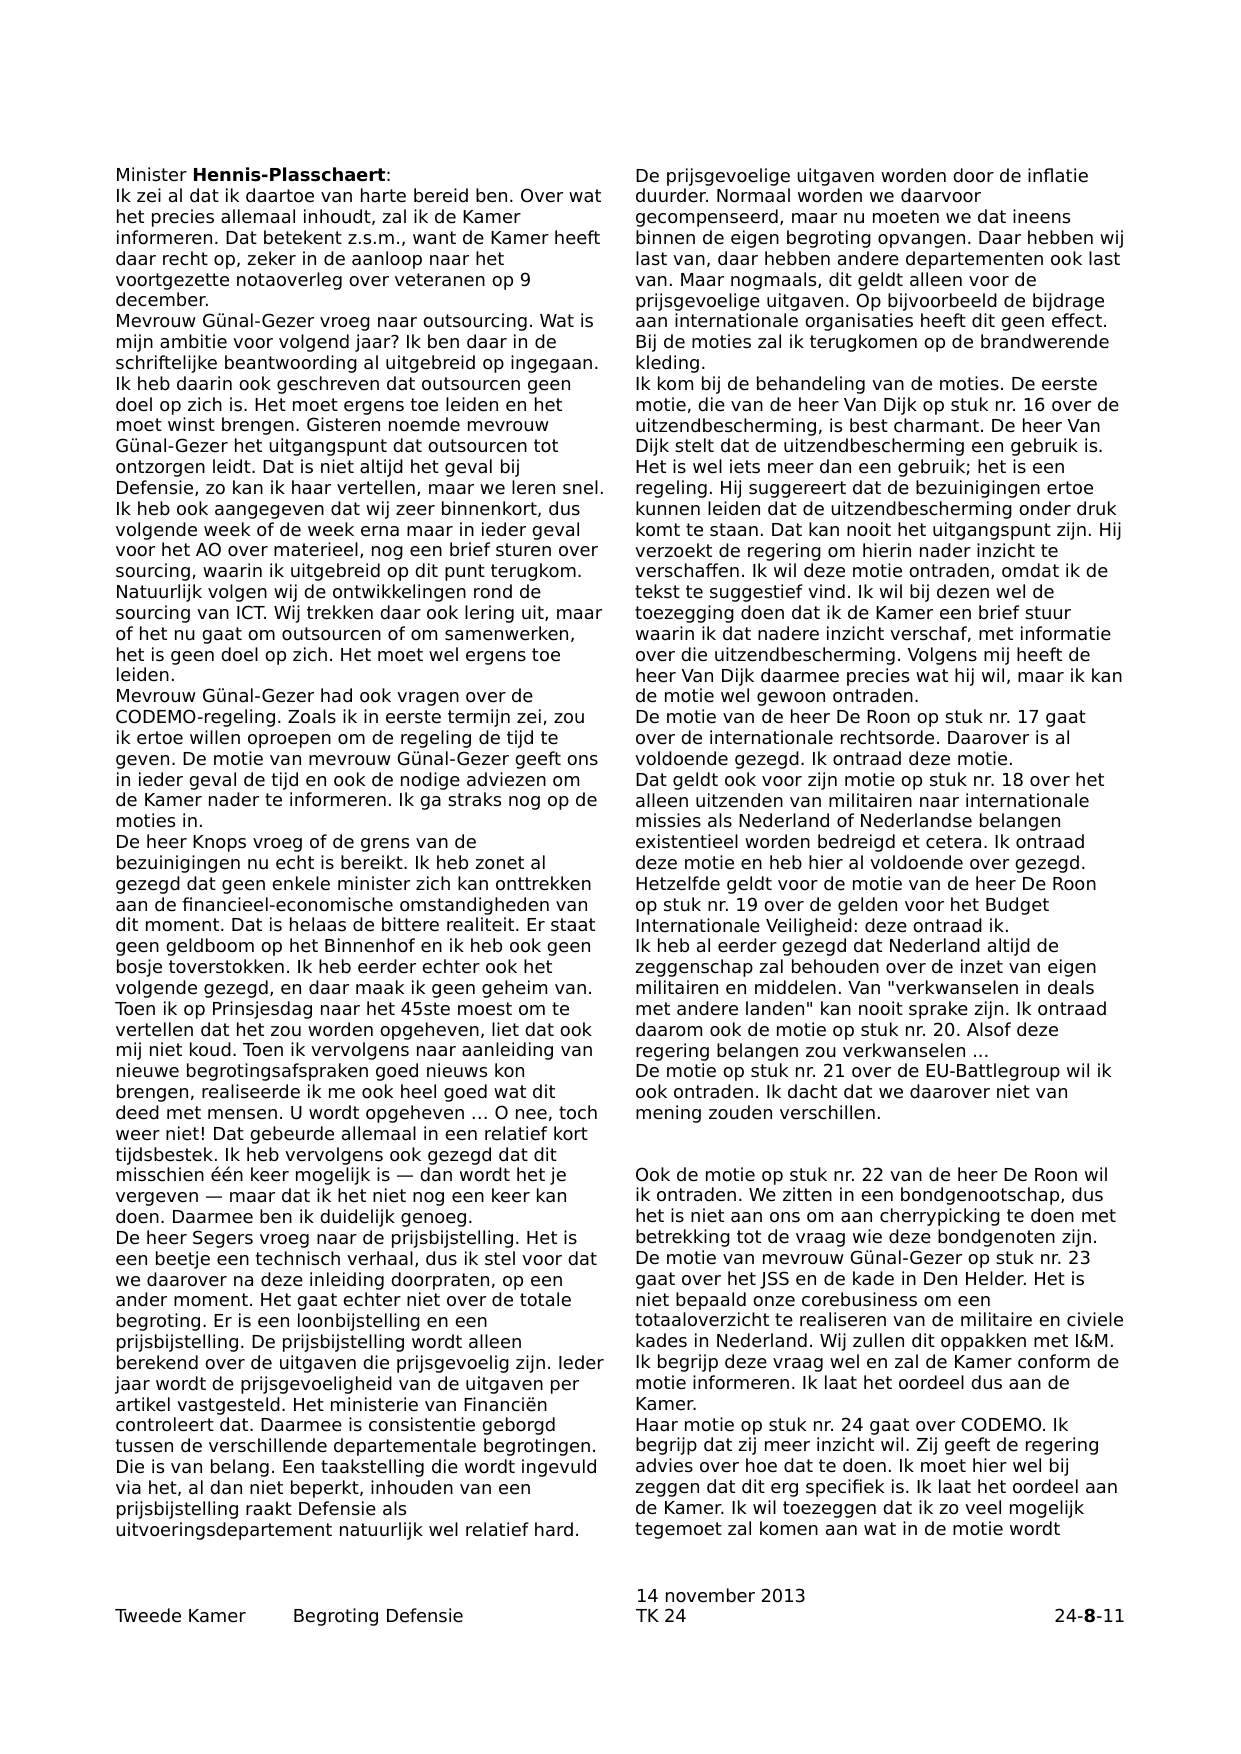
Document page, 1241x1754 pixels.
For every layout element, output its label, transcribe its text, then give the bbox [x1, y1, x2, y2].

text Haar motie op stuk nr. 24 gaat over CODEMO. Ik begrijp dat zij meer inzicht wil. Zij geeft de regering advies over hoe dat te doen. Ik moet hier wel bij zeggen dat dit erg specifiek is. Ik laat het oordeel aan de Kamer. Ik wil toezeggen dat ik zo veel mogelijk tegemoet zal komen aan wat in de motie wordt [635, 1414, 1125, 1539]
text Ik kom bij de behandeling van de moties. De eerste motie, die van de heer Van Dijk op stuk nr. 16 over de uitzendbescherming, is best charmant. De heer Van Dijk stelt dat de uitzendbescherming een gebruik is. Het is wel iets meer dan een gebruik; het is een regeling. Hij suggereert dat de bezuinigingen ertoe kunnen leiden dat de uitzendbescherming onder druk komt te staan. Dat kan nooit het uitgangspunt zijn. Hij verzoekt de regering om hierin nader inzicht te verschaffen. Ik wil deze motie ontraden, omdat ik de tekst te suggestief vind. Ik wil bij dezen wel de toezegging doen dat ik de Kamer een brief stuur waarin ik dat nadere inzicht verschaf, met informatie over die uitzendbescherming. Volgens mij heeft de heer Van Dijk daarmee precies wat hij wil, maar ik kan de motie wel gewoon ontraden. [635, 374, 1125, 707]
text De motie op stuk nr. 21 over de EU-Battlegroup wil ik ook ontraden. Ik dacht dat we daarover niet van mening zouden verschillen. [635, 1061, 1125, 1124]
text Ook de motie op stuk nr. 22 van de heer De Roon wil ik ontraden. We zitten in een bondgenootschap, dus het is niet aan ons om aan cherrypicking te doen met betrekking tot de vraag wie deze bondgenoten zijn. [635, 1164, 1125, 1248]
text Ik zei al dat ik daartoe van harte bereid ben. Over wat het precies allemaal inhoudt, zal ik de Kamer informeren. Dat betekent z.s.m., want de Kamer heeft daar recht op, zeker in de aanloop naar het voortgezette notaoverleg over veteranen op 9 december. [115, 186, 605, 311]
text Dat geldt ook voor zijn motie op stuk nr. 18 over het alleen uitzenden van militairen naar internationale missies als Nederland of Nederlandse belangen existentieel worden bedreigd et cetera. Ik ontraad deze motie en heb hier al voldoende over gezegd. [635, 769, 1125, 874]
text Ik heb al eerder gezegd dat Nederland altijd de zeggenschap zal behouden over de inzet van eigen militairen en middelen. Van "verkwanselen in deals met andere landen" kan nooit sprake zijn. Ik ontraad daarom ook de motie op stuk nr. 20. Alsof deze regering belangen zou verkwanselen ... [635, 936, 1125, 1061]
text De heer Segers vroeg naar de prijsbijstelling. Het is een beetje een technisch verhaal, dus ik stel voor dat we daarover na deze inleiding doorpraten, op een ander moment. Het gaat echter niet over de totale begroting. Er is een loonbijstelling en een prijsbijstelling. De prijsbijstelling wordt alleen berekend over de uitgaven die prijsgevoelig zijn. Ieder jaar wordt de prijsgevoeligheid van de uitgaven per artikel vastgesteld. Het ministerie van Financiën controleert dat. Daarmee is consistentie geborgd tussen de verschillende departementale begrotingen. Die is van belang. Een taakstelling die wordt ingevuld via het, al dan niet beperkt, inhouden van een prijsbijstelling raakt Defensie als uitvoeringsdepartement natuurlijk wel relatief hard. [115, 1228, 605, 1540]
text De heer Knops vroeg of de grens van de bezuinigingen nu echt is bereikt. Ik heb zonet al gezegd dat geen enkele minister zich kan onttrekken aan de financieel-economische omstandigheden van dit moment. Dat is helaas de bittere realiteit. Er staat geen geldboom op het Binnenhof en ik heb ook geen bosje toverstokken. Ik heb eerder echter ook het volgende gezegd, en daar maak ik geen geheim van. Toen ik op Prinsjesdag naar het 45ste moest om te vertellen dat het zou worden opgeheven, liet dat ook mij niet koud. Toen ik vervolgens naar aanleiding van nieuwe begrotingsafspraken goed nieuws kon brengen, realiseerde ik me ook heel goed wat dit deed met mensen. U wordt opgeheven … O nee, toch weer niet! Dat gebeurde allemaal in een relatief kort tijdsbestek. Ik heb vervolgens ook gezegd dat dit misschien één keer mogelijk is — dan wordt het je vergeven — maar dat ik het niet nog een keer kan doen. Daarmee ben ik duidelijk genoeg. [115, 832, 605, 1228]
text Mevrouw Günal-Gezer vroeg naar outsourcing. Wat is mijn ambitie voor volgend jaar? Ik ben daar in de schriftelijke beantwoording al uitgebreid op ingegaan. Ik heb daarin ook geschreven dat outsourcen geen doel op zich is. Het moet ergens toe leiden en het moet winst brengen. Gisteren noemde mevrouw Günal-Gezer het uitgangspunt dat outsourcen tot ontzorgen leidt. Dat is niet altijd het geval bij Defensie, zo kan ik haar vertellen, maar we leren snel. Ik heb ook aangegeven dat wij zeer binnenkort, dus volgende week of de week erna maar in ieder geval voor het AO over materieel, nog een brief sturen over sourcing, waarin ik uitgebreid op dit punt terugkom. Natuurlijk volgen wij de ontwikkelingen rond de sourcing van ICT. Wij trekken daar ook lering uit, maar of het nu gaat om outsourcen of om samenwerken, het is geen doel op zich. Het moet wel ergens toe leiden. [115, 311, 605, 686]
text De motie van de heer De Roon op stuk nr. 17 gaat over de internationale rechtsorde. Daarover is al voldoende gezegd. Ik ontraad deze motie. [635, 707, 1125, 769]
text Minister Hennis-Plasschaert: [115, 165, 605, 186]
text Mevrouw Günal-Gezer had ook vragen over de CODEMO-regeling. Zoals ik in eerste termijn zei, zou ik ertoe willen oproepen om de regeling de tijd te geven. De motie van mevrouw Günal-Gezer geeft ons in ieder geval de tijd en ook de nodige adviezen om de Kamer nader te informeren. Ik ga straks nog op de moties in. [115, 686, 605, 832]
text Hetzelfde geldt voor de motie van de heer De Roon op stuk nr. 19 over de gelden voor het Budget Internationale Veiligheid: deze ontraad ik. [635, 874, 1125, 936]
text De motie van mevrouw Günal-Gezer op stuk nr. 23 gaat over het JSS en de kade in Den Helder. Het is niet bepaald onze corebusiness om een totaaloverzicht te realiseren van de militaire en civiele kades in Nederland. Wij zullen dit oppakken met I&M. Ik begrijp deze vraag wel en zal de Kamer conform de motie informeren. Ik laat het oordeel dus aan de Kamer. [635, 1248, 1125, 1414]
text De prijsgevoelige uitgaven worden door de inflatie duurder. Normaal worden we daarvoor gecompenseerd, maar nu moeten we dat ineens binnen de eigen begroting opvangen. Daar hebben wij last van, daar hebben andere departementen ook last van. Maar nogmaals, dit geldt alleen voor de prijsgevoelige uitgaven. Op bijvoorbeeld de bijdrage aan internationale organisaties heeft dit geen effect. Bij de moties zal ik terugkomen op de brandwerende kleding. [635, 165, 1125, 374]
